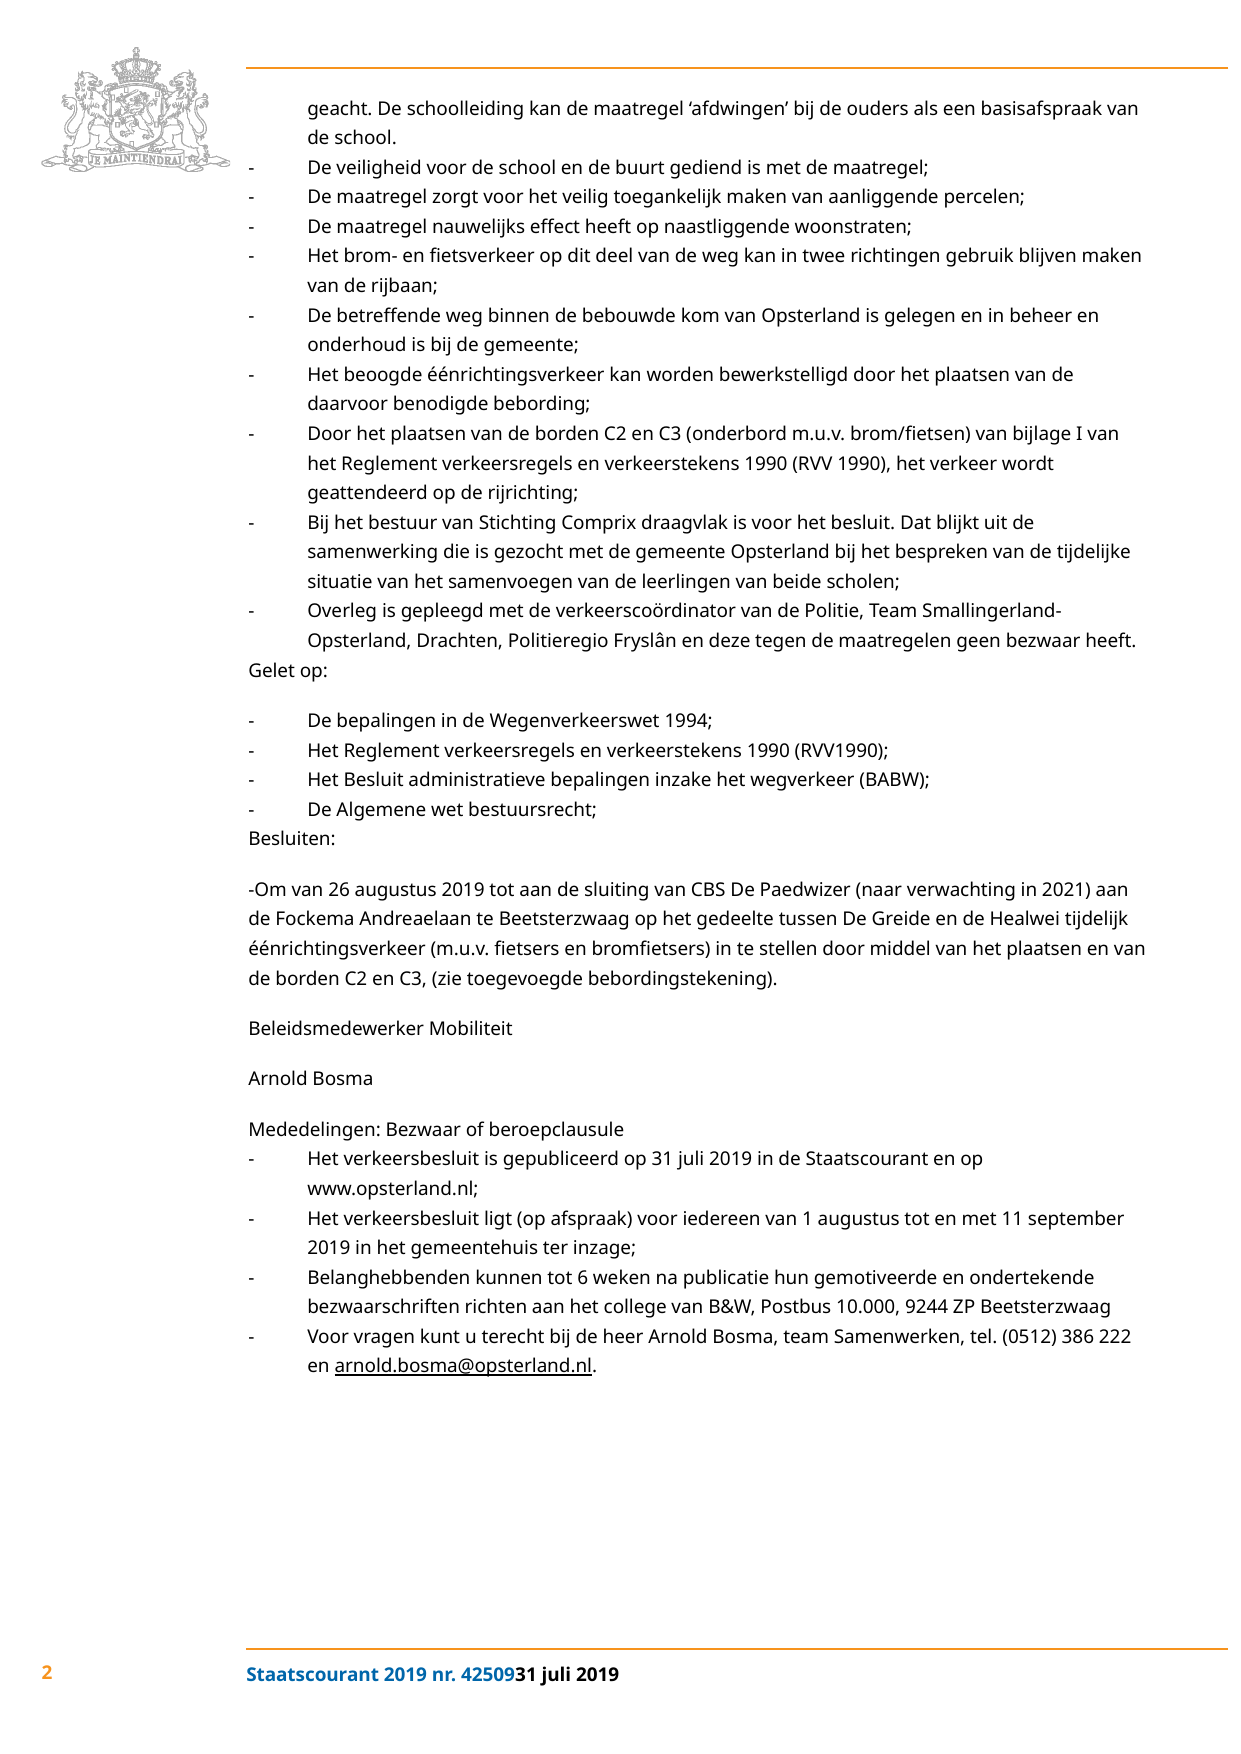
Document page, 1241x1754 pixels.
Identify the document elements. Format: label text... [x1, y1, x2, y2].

list Door het plaatsen van de borden C2 en C3 (onderbord m.u.v. brom/fietsen) van bijlage I van het Reglement verkeersregels en verkeerstekens 1990 (RVV 1990), het verkeer wordt geattendeerd op de rijrichting; [248, 420, 1152, 505]
text Mededelingen: Bezwaar of beroepclausule [248, 1116, 1152, 1142]
list Het verkeersbesluit is gepubliceerd op 31 juli 2019 in de Staatscourant en op www.opsterland.nl; [248, 1146, 1152, 1201]
list De betreffende weg binnen de bebouwde kom van Opsterland is gelegen en in beheer en onderhoud is bij de gemeente; [248, 302, 1152, 357]
text Arnold Bosma [248, 1066, 1152, 1091]
list Het Besluit administratieve bepalingen inzake het wegverkeer (BABW); [248, 766, 1152, 792]
list De maatregel zorgt voor het veilig toegankelijk maken van aanliggende percelen; [248, 183, 1152, 209]
list Het beoogde éénrichtingsverkeer kan worden bewerkstelligd door het plaatsen van de daarvoor benodigde bebording; [248, 361, 1152, 416]
list De maatregel nauwelijks effect heeft op naastliggende woonstraten; [248, 213, 1152, 239]
text Beleidsmedewerker Mobiliteit [248, 1015, 1152, 1041]
list Bij het bestuur van Stichting Comprix draagvlak is voor het besluit. Dat blijkt uit de samenwerking die is gezocht met de gemeente Opsterland bij het bespreken van de tijdelijke situatie van het samenvoegen van de leerlingen van beide scholen; [248, 509, 1152, 594]
list De veiligheid voor de school en de buurt gediend is met de maatregel; [248, 154, 1152, 180]
list De Algemene wet bestuursrecht; [248, 796, 1152, 822]
list Voor vragen kunt u terecht bij de heer Arnold Bosma, team Samenwerken, tel. (0512) 386 222 en arnold.bosma@opsterland.nl. [248, 1323, 1152, 1378]
list Het brom- en fietsverkeer op dit deel van de weg kan in twee richtingen gebruik blijven maken van de rijbaan; [248, 243, 1152, 298]
text Besluiten: [248, 826, 1152, 851]
picture [41, 47, 231, 172]
text -Om van 26 augustus 2019 tot aan de sluiting van CBS De Paedwizer (naar verwachting in 2021) aan de Fockema Andreaelaan te Beetsterzwaag op het gedeelte tussen De Greide en de Healwei tijdelijk éénrichtingsverkeer (m.u.v. fietsers en bromfietsers) in te stellen door middel van het plaatsen en van de borden C2 en C3, (zie toegevoegde bebordingstekening). [248, 876, 1152, 991]
list geacht. De schoolleiding kan de maatregel ‘afdwingen’ bij de ouders als een basisafspraak van de school. [248, 95, 1152, 150]
list De bepalingen in de Wegenverkeerswet 1994; [248, 707, 1152, 733]
text Gelet op: [248, 657, 1152, 683]
list Het Reglement verkeersregels en verkeerstekens 1990 (RVV1990); [248, 737, 1152, 763]
list Belanghebbenden kunnen tot 6 weken na publicatie hun gemotiveerde en ondertekende bezwaarschriften richten aan het college van B&W, Postbus 10.000, 9244 ZP Beetsterzwaag [248, 1264, 1152, 1319]
list Overleg is gepleegd met de verkeerscoördinator van de Politie, Team Smallingerland- Opsterland, Drachten, Politieregio Fryslân en deze tegen de maatregelen geen bezwaar heeft. [248, 598, 1152, 653]
list Het verkeersbesluit ligt (op afspraak) voor iedereen van 1 augustus tot en met 11 september 2019 in het gemeentehuis ter inzage; [248, 1205, 1152, 1260]
